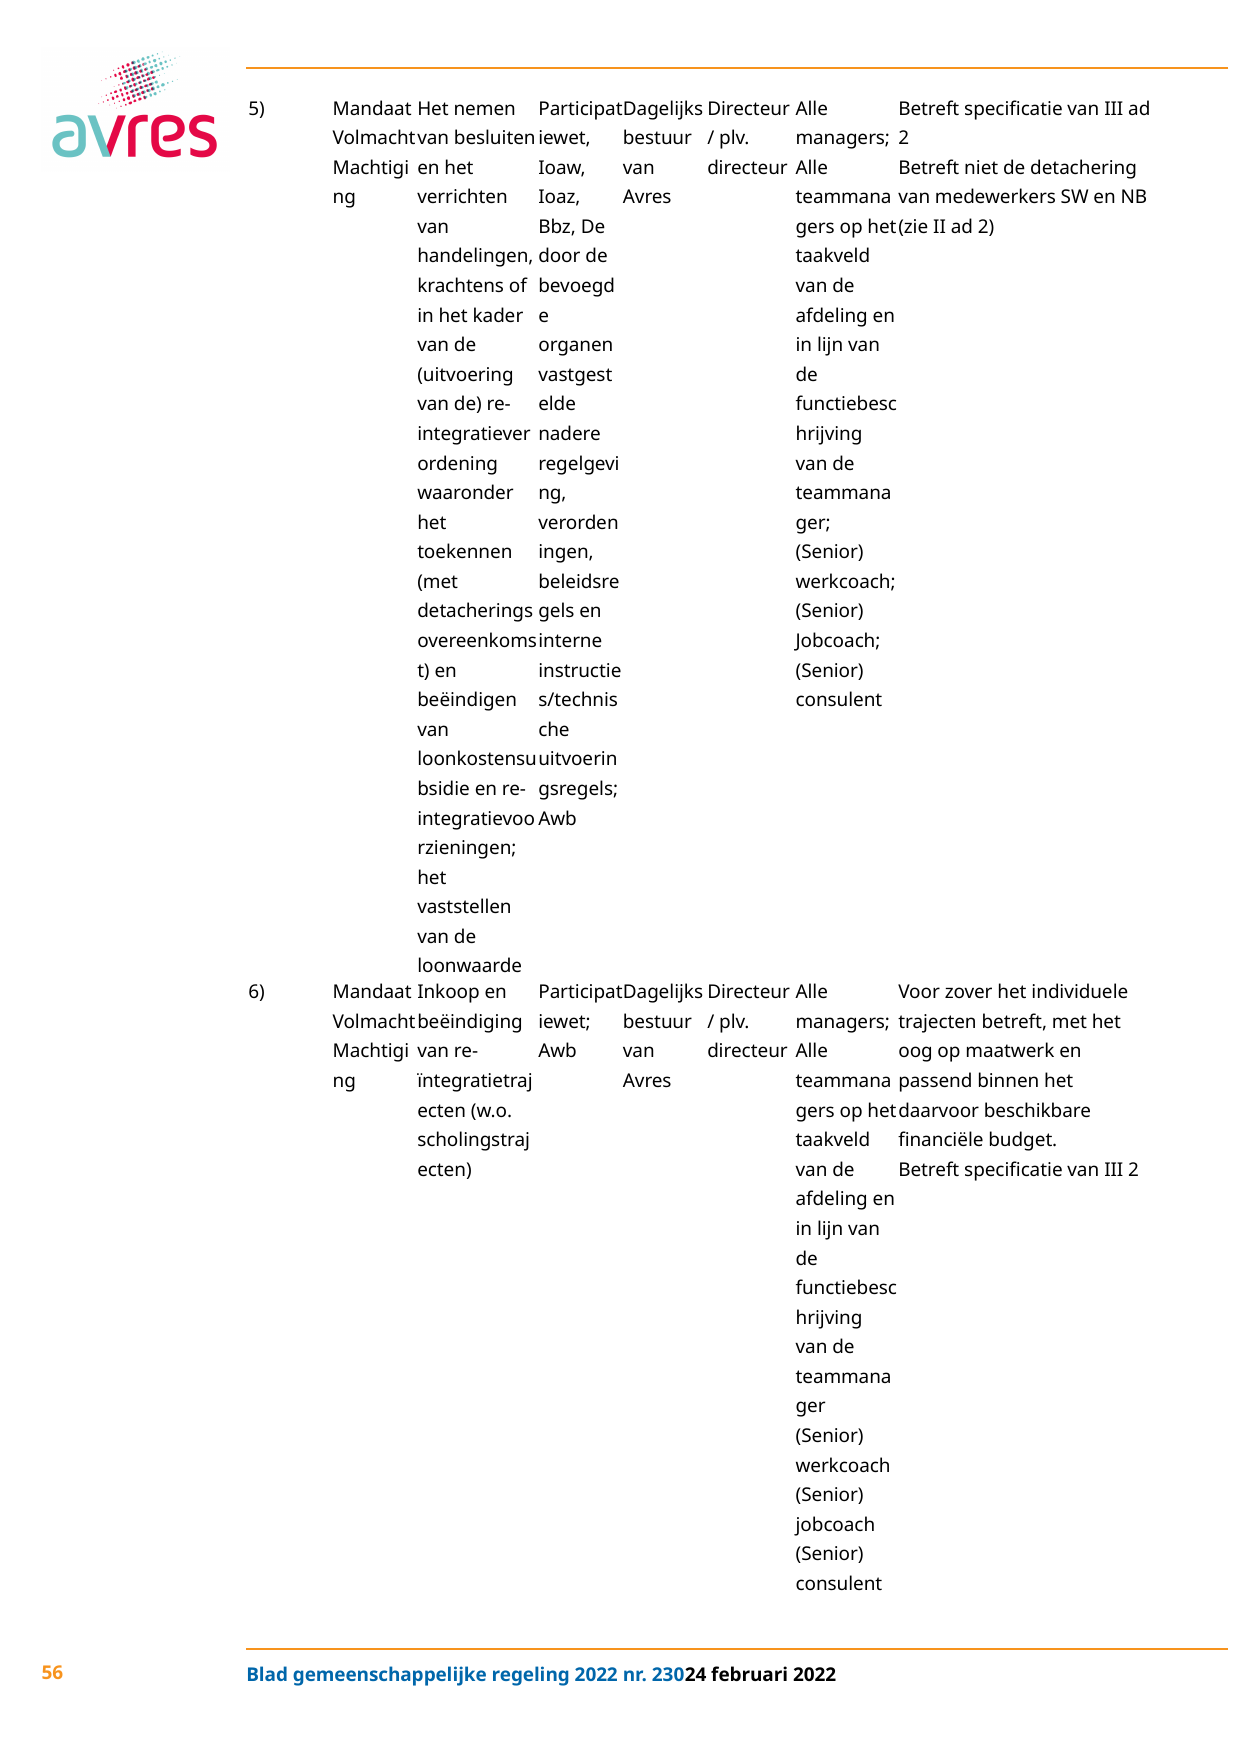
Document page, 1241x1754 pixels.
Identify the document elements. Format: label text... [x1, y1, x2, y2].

table_cell Participatiewet, Ioaw, Ioaz, Bbz, De door de bevoegde organen vastgestelde nadere regelgeving, verordeningen, beleidsregels en interne instructies/technische uitvoeringsregels; Awb [538, 95, 623, 978]
table_cell Alle managers; Alle teammanagers op het taakveld van de afdeling en in lijn van de functiebeschrijving van de teammanager; (Senior) werkcoach; (Senior) Jobcoach; (Senior) consulent [795, 95, 898, 978]
table_cell 6) [248, 979, 332, 1596]
table_cell Dagelijks bestuur van Avres [623, 979, 707, 1596]
table_cell Alle managers; Alle teammanagers op het taakveld van de afdeling en in lijn van de functiebeschrijving van de teammanager (Senior) werkcoach (Senior) jobcoach (Senior) consulent [795, 979, 898, 1596]
table_cell Directeur/ plv. directeur [707, 95, 795, 978]
picture [41, 47, 231, 172]
table_cell Mandaat Volmacht Machtiging [333, 979, 417, 1596]
table_cell Inkoop en beëindiging van re-ïntegratietrajecten (w.o. scholingstrajecten) [417, 979, 538, 1596]
table_cell Mandaat Volmacht Machtiging [333, 95, 417, 978]
table_cell Dagelijks bestuur van Avres [623, 95, 707, 978]
table_cell Betreft specificatie van III ad 2 Betreft niet de detachering van medewerkers SW en NB (zie II ad 2) [898, 95, 1152, 978]
table_cell Participatiewet; Awb [538, 979, 623, 1596]
table_cell Het nemen van besluiten en het verrichten van handelingen, krachtens of in het kader van de (uitvoering van de) re-integratieverordening waaronder het toekennen (met detacheringsovereenkomst) en beëindigen van loonkostensubsidie en re-integratievoorzieningen; het vaststellen van de loonwaarde [417, 95, 538, 978]
table_cell Voor zover het individuele trajecten betreft, met het oog op maatwerk en passend binnen het daarvoor beschikbare financiële budget. Betreft specificatie van III 2 [898, 979, 1152, 1596]
table_cell Directeur / plv. directeur [707, 979, 795, 1596]
table_cell 5) [248, 95, 332, 978]
